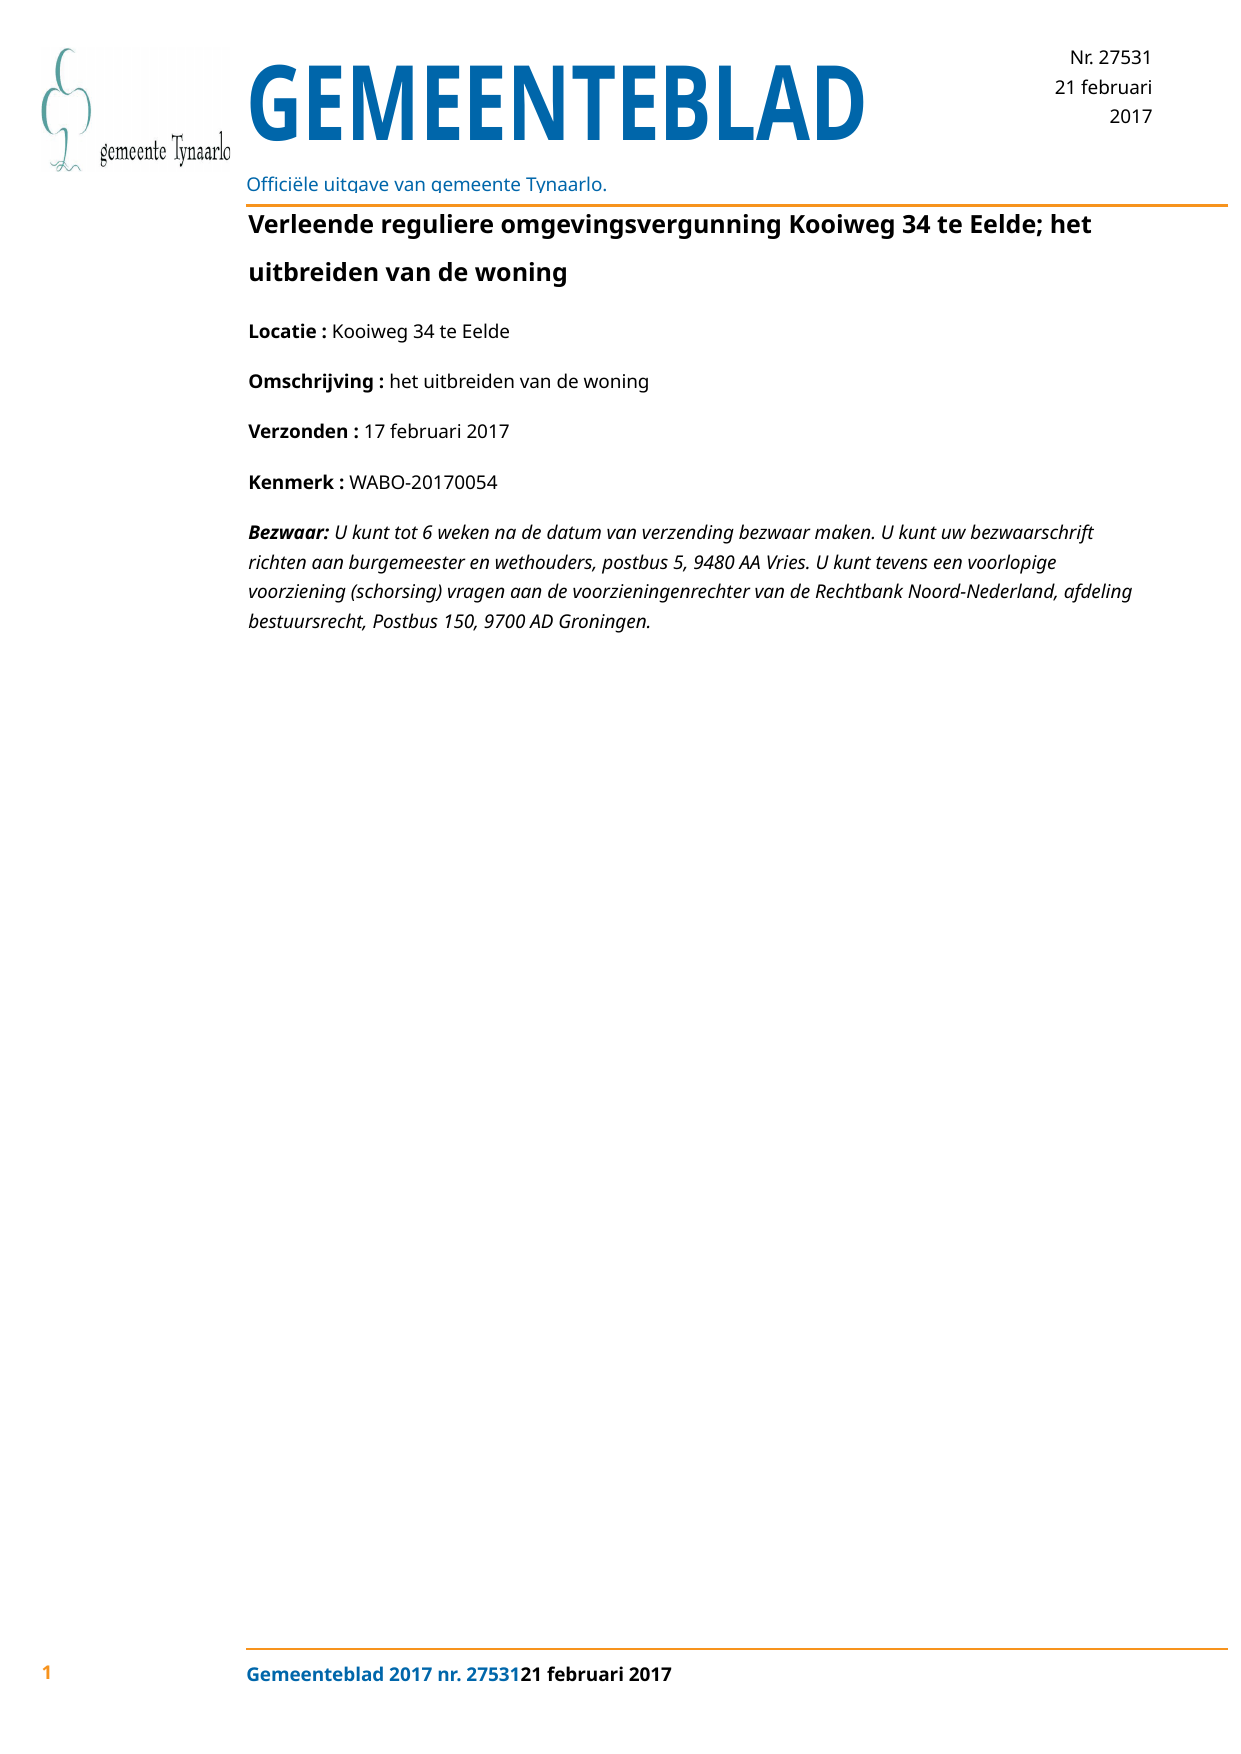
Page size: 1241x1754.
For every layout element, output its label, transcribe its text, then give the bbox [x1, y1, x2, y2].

text Locatie : Kooiweg 34 te Eelde [248, 318, 1152, 344]
text Kenmerk : WABO-20170054 [248, 469, 1152, 495]
picture [41, 47, 231, 172]
text Verleende reguliere omgevingsvergunning Kooiweg 34 te Eelde; het uitbreiden van de woning [248, 207, 1152, 288]
text Bezwaar: U kunt tot 6 weken na de datum van verzending bezwaar maken. U kunt uw bezwaarschrift richten aan burgemeester en wethouders, postbus 5, 9480 AA Vries. U kunt tevens een voorlopige voorziening (schorsing) vragen aan de voorzieningenrechter van de Rechtbank Noord-Nederland, afdeling bestuursrecht, Postbus 150, 9700 AD Groningen. [248, 519, 1152, 634]
text Verzonden : 17 februari 2017 [248, 419, 1152, 444]
text Omschrijving : het uitbreiden van de woning [248, 368, 1152, 394]
